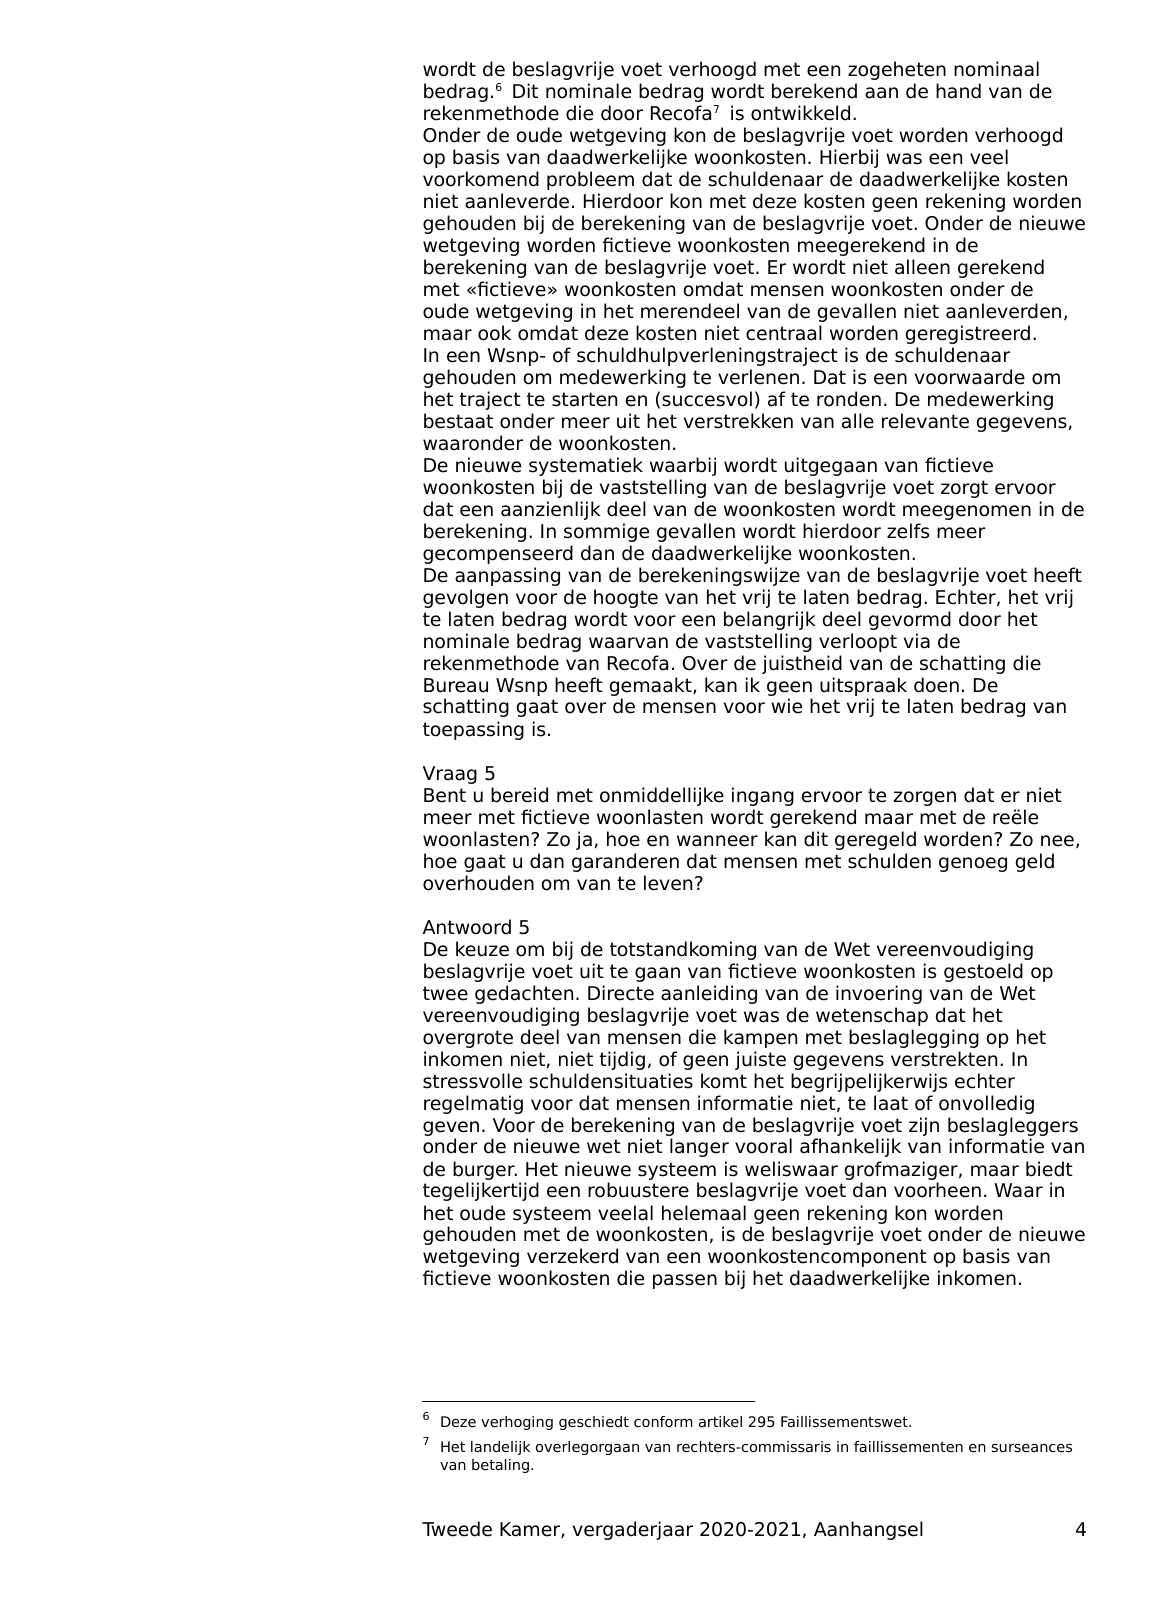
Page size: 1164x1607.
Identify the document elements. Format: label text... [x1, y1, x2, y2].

text De keuze om bij de totstandkoming van de Wet vereenvoudiging beslagvrije voet uit te gaan van fictieve woonkosten is gestoeld op twee gedachten. Directe aanleiding van de invoering van de Wet vereenvoudiging beslagvrije voet was de wetenschap dat het overgrote deel van mensen die kampen met beslaglegging op het inkomen niet, niet tijdig, of geen juiste gegevens verstrekten. In stressvolle schuldensituaties komt het begrijpelijkerwijs echter regelmatig voor dat mensen informatie niet, te laat of onvolledig geven. Voor de berekening van de beslagvrije voet zijn beslagleggers onder de nieuwe wet niet langer vooral afhankelijk van informatie van de burger. Het nieuwe systeem is weliswaar grofmaziger, maar biedt tegelijkertijd een robuustere beslagvrije voet dan voorheen. Waar in het oude systeem veelal helemaal geen rekening kon worden gehouden met de woonkosten, is de beslagvrije voet onder de nieuwe wetgeving verzekerd van een woonkostencomponent op basis van fictieve woonkosten die passen bij het daadwerkelijke inkomen. [422, 939, 1087, 1290]
text Onder de oude wetgeving kon de beslagvrije voet worden verhoogd op basis van daadwerkelijke woonkosten. Hierbij was een veel voorkomend probleem dat de schuldenaar de daadwerkelijke kosten niet aanleverde. Hierdoor kon met deze kosten geen rekening worden gehouden bij de berekening van de beslagvrije voet. Onder de nieuwe wetgeving worden fictieve woonkosten meegerekend in de berekening van de beslagvrije voet. Er wordt niet alleen gerekend met «fictieve» woonkosten omdat mensen woonkosten onder de oude wetgeving in het merendeel van de gevallen niet aanleverden, maar ook omdat deze kosten niet centraal worden geregistreerd. [422, 125, 1087, 345]
text De nieuwe systematiek waarbij wordt uitgegaan van fictieve woonkosten bij de vaststelling van de beslagvrije voet zorgt ervoor dat een aanzienlijk deel van de woonkosten wordt meegenomen in de berekening. In sommige gevallen wordt hierdoor zelfs meer gecompenseerd dan de daadwerkelijke woonkosten. [422, 455, 1087, 564]
text Het landelijk overlegorgaan van rechters-commissaris in faillissementen en surseances van betaling. [422, 1435, 1087, 1474]
text wordt de beslagvrije voet verhoogd met een zogeheten nominaal bedrag. Dit nominale bedrag wordt berekend aan de hand van de rekenmethode die door Recofa is ontwikkeld. [422, 59, 1087, 125]
text De aanpassing van de berekeningswijze van de beslagvrije voet heeft gevolgen voor de hoogte van het vrij te laten bedrag. Echter, het vrij te laten bedrag wordt voor een belangrijk deel gevormd door het nominale bedrag waarvan de vaststelling verloopt via de rekenmethode van Recofa. Over de juistheid van de schatting die Bureau Wsnp heeft gemaakt, kan ik geen uitspraak doen. De schatting gaat over de mensen voor wie het vrij te laten bedrag van toepassing is. [422, 564, 1087, 740]
text Antwoord 5 [422, 917, 1087, 939]
text Bent u bereid met onmiddellijke ingang ervoor te zorgen dat er niet meer met fictieve woonlasten wordt gerekend maar met de reële woonlasten? Zo ja, hoe en wanneer kan dit geregeld worden? Zo nee, hoe gaat u dan garanderen dat mensen met schulden genoeg geld overhouden om van te leven? [422, 784, 1087, 894]
text In een Wsnp- of schuldhulpverleningstraject is de schuldenaar gehouden om medewerking te verlenen. Dat is een voorwaarde om het traject te starten en (succesvol) af te ronden. De medewerking bestaat onder meer uit het verstrekken van alle relevante gegevens, waaronder de woonkosten. [422, 345, 1087, 455]
text Vraag 5 [422, 763, 1087, 784]
text Deze verhoging geschiedt conform artikel 295 Faillissementswet. [422, 1410, 1087, 1432]
